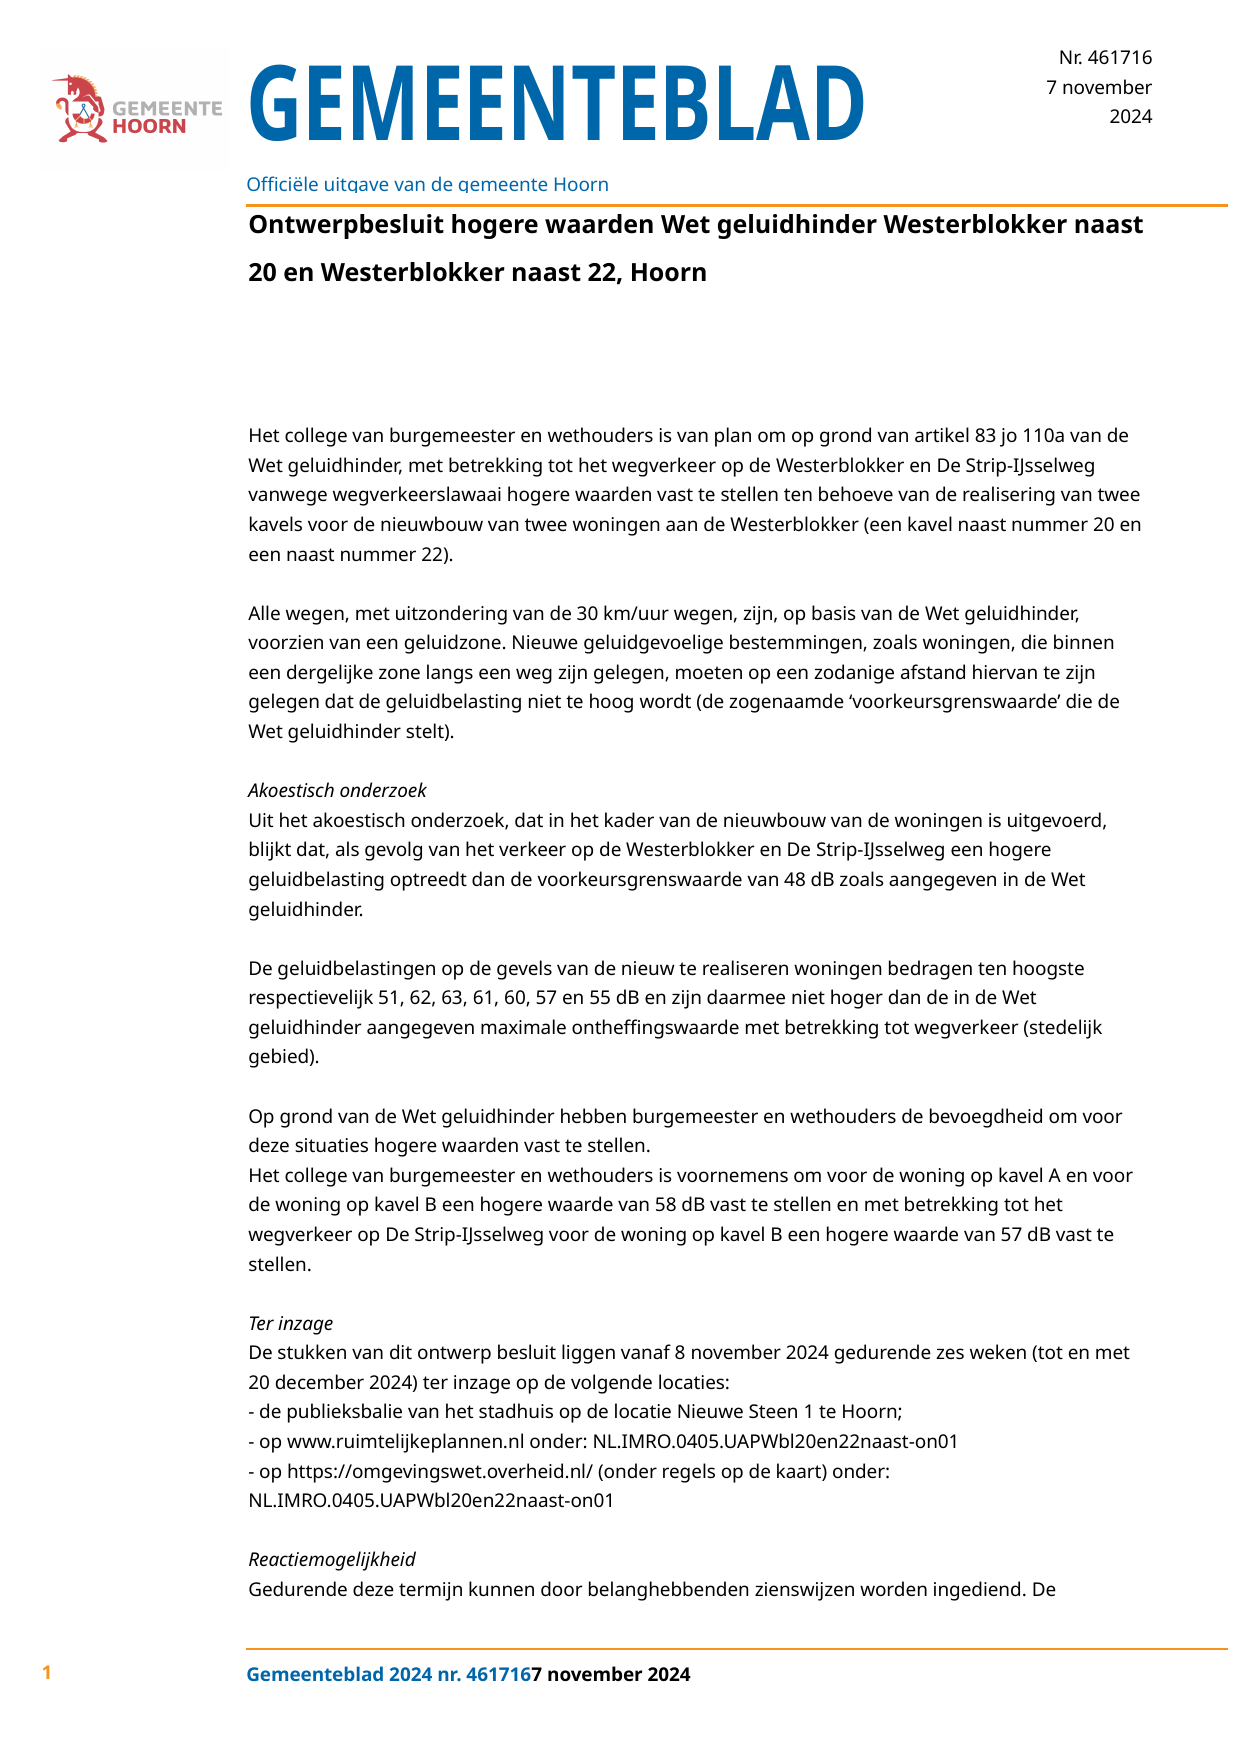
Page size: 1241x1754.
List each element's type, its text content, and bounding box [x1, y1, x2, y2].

text Ontwerpbesluit hogere waarden Wet geluidhinder Westerblokker naast 20 en Westerblokker naast 22, Hoorn [248, 207, 1152, 288]
text Uit het akoestisch onderzoek, dat in het kader van de nieuwbouw van de woningen is uitgevoerd, blijkt dat, als gevolg van het verkeer op de Westerblokker en De Strip-IJsselweg een hogere geluidbelasting optreedt dan de voorkeursgrenswaarde van 48 dB zoals aangegeven in de Wet geluidhinder. [248, 807, 1152, 922]
picture [41, 47, 231, 172]
text Ter inzage [248, 1310, 1152, 1336]
text Het college van burgemeester en wethouders is van plan om op grond van artikel 83 jo 110a van de Wet geluidhinder, met betrekking tot het wegverkeer op de Westerblokker en De Strip-IJsselweg vanwege wegverkeerslawaai hogere waarden vast te stellen ten behoeve van de realisering van twee kavels voor de nieuwbouw van twee woningen aan de Westerblokker (een kavel naast nummer 20 en een naast nummer 22). [248, 422, 1152, 567]
text Op grond van de Wet geluidhinder hebben burgemeester en wethouders de bevoegdheid om voor deze situaties hogere waarden vast te stellen. [248, 1103, 1152, 1158]
text Reactiemogelijkheid [248, 1547, 1152, 1572]
text - op https://omgevingswet.overheid.nl/ (onder regels op de kaart) onder: NL.IMRO.0405.UAPWbl20en22naast-on01 [248, 1458, 1152, 1513]
text Gedurende deze termijn kunnen door belanghebbenden zienswijzen worden ingediend. De [248, 1576, 1152, 1602]
text Akoestisch onderzoek [248, 777, 1152, 803]
text De geluidbelastingen op de gevels van de nieuw te realiseren woningen bedragen ten hoogste respectievelijk 51, 62, 63, 61, 60, 57 en 55 dB en zijn daarmee niet hoger dan de in de Wet geluidhinder aangegeven maximale ontheffingswaarde met betrekking tot wegverkeer (stedelijk gebied). [248, 955, 1152, 1069]
text Het college van burgemeester en wethouders is voornemens om voor de woning op kavel A en voor de woning op kavel B een hogere waarde van 58 dB vast te stellen en met betrekking tot het wegverkeer op De Strip-IJsselweg voor de woning op kavel B een hogere waarde van 57 dB vast te stellen. [248, 1162, 1152, 1277]
text Alle wegen, met uitzondering van de 30 km/uur wegen, zijn, op basis van de Wet geluidhinder, voorzien van een geluidzone. Nieuwe geluidgevoelige bestemmingen, zoals woningen, die binnen een dergelijke zone langs een weg zijn gelegen, moeten op een zodanige afstand hiervan te zijn gelegen dat de geluidbelasting niet te hoog wordt (de zogenaamde ‘voorkeursgrenswaarde’ die de Wet geluidhinder stelt). [248, 600, 1152, 744]
text - op www.ruimtelijkeplannen.nl onder: NL.IMRO.0405.UAPWbl20en22naast-on01 [248, 1428, 1152, 1454]
text - de publieksbalie van het stadhuis op de locatie Nieuwe Steen 1 te Hoorn; [248, 1399, 1152, 1424]
text De stukken van dit ontwerp besluit liggen vanaf 8 november 2024 gedurende zes weken (tot en met 20 december 2024) ter inzage op de volgende locaties: [248, 1339, 1152, 1395]
